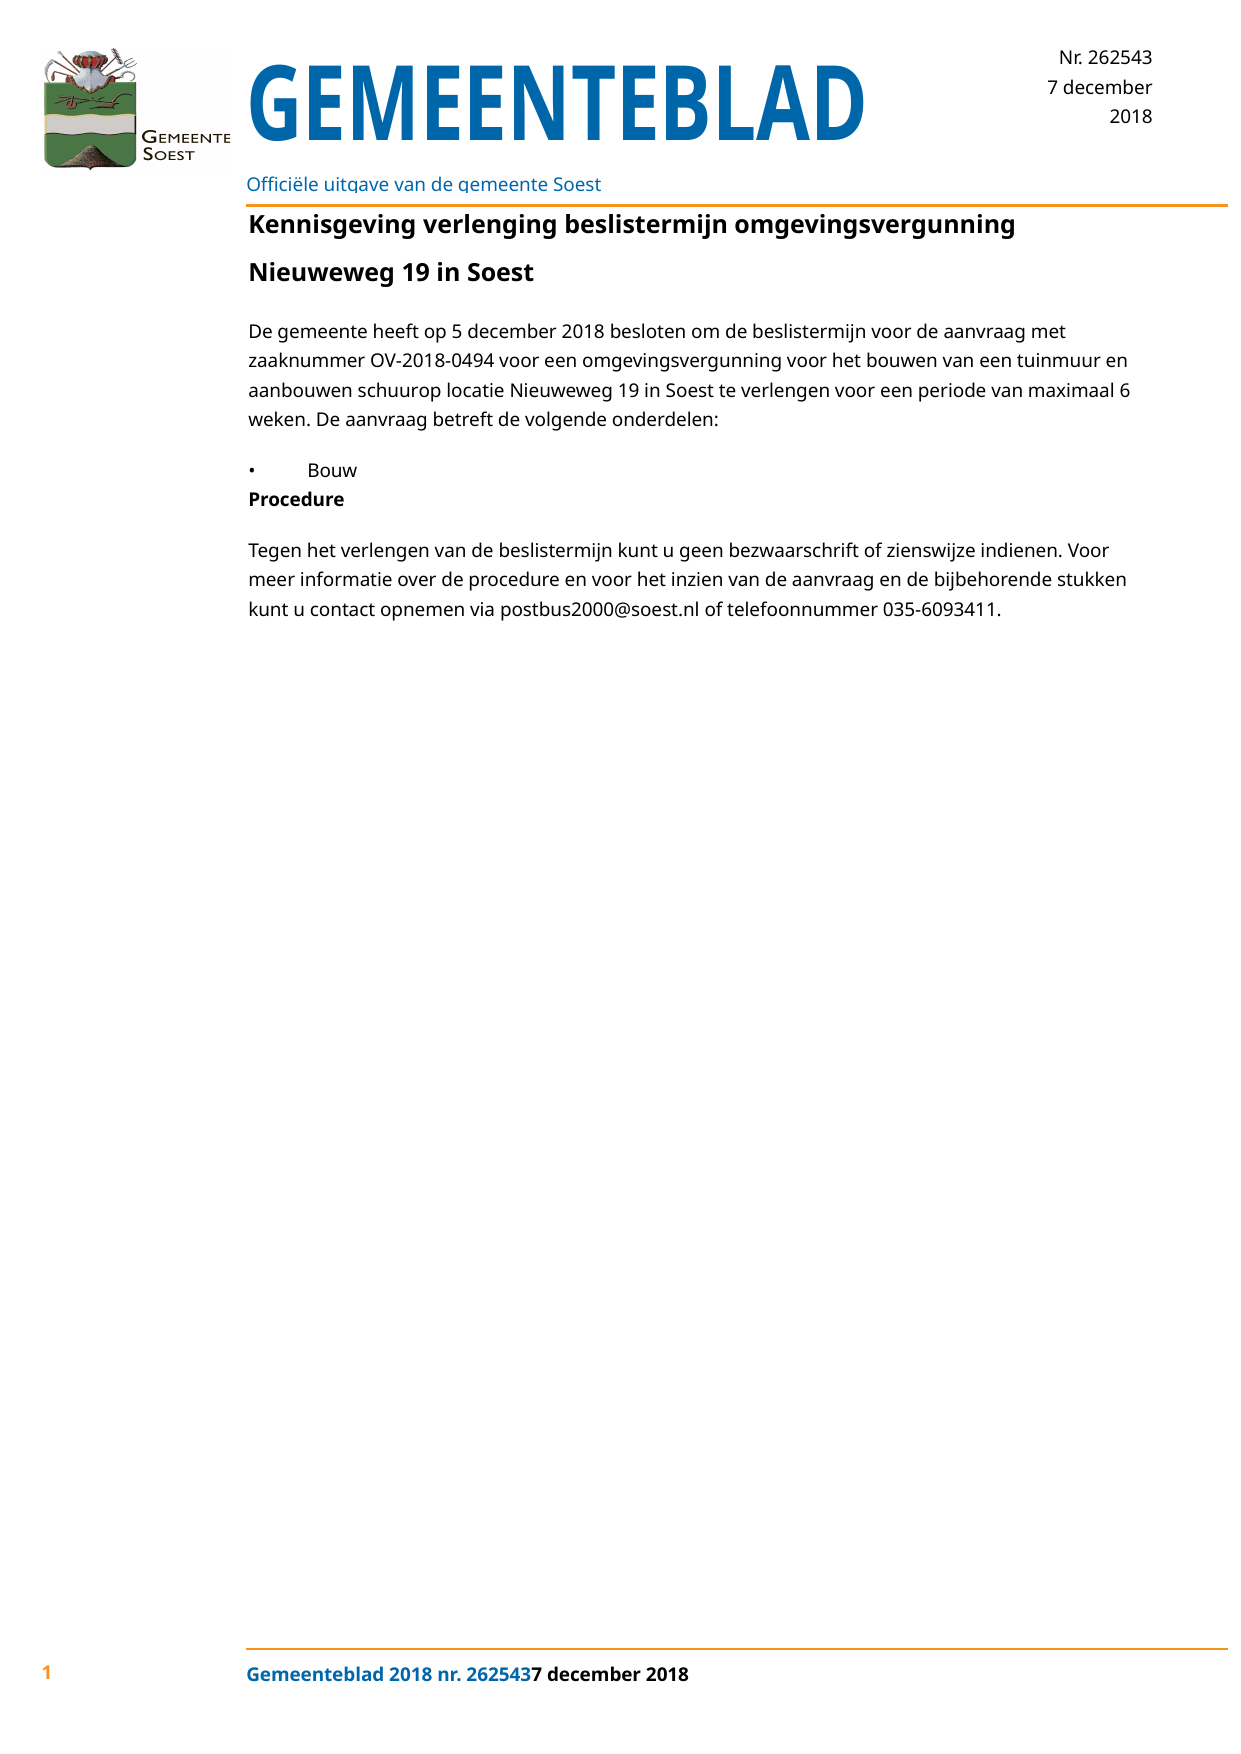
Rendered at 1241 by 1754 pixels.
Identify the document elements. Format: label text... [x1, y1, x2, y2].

text Tegen het verlengen van de beslistermijn kunt u geen bezwaarschrift of zienswijze indienen. Voor meer informatie over de procedure en voor het inzien van de aanvraag en de bijbehorende stukken kunt u contact opnemen via postbus2000@soest.nl of telefoonnummer 035-6093411. [248, 537, 1152, 622]
picture [41, 47, 231, 172]
list Bouw [248, 457, 1152, 483]
text De gemeente heeft op 5 december 2018 besloten om de beslistermijn voor de aanvraag met zaaknummer OV-2018-0494 voor een omgevingsvergunning voor het bouwen van een tuinmuur en aanbouwen schuurop locatie Nieuweweg 19 in Soest te verlengen voor een periode van maximaal 6 weken. De aanvraag betreft de volgende onderdelen: [248, 318, 1152, 432]
text Procedure [248, 487, 1152, 512]
text Kennisgeving verlenging beslistermijn omgevingsvergunning Nieuweweg 19 in Soest [248, 207, 1152, 288]
